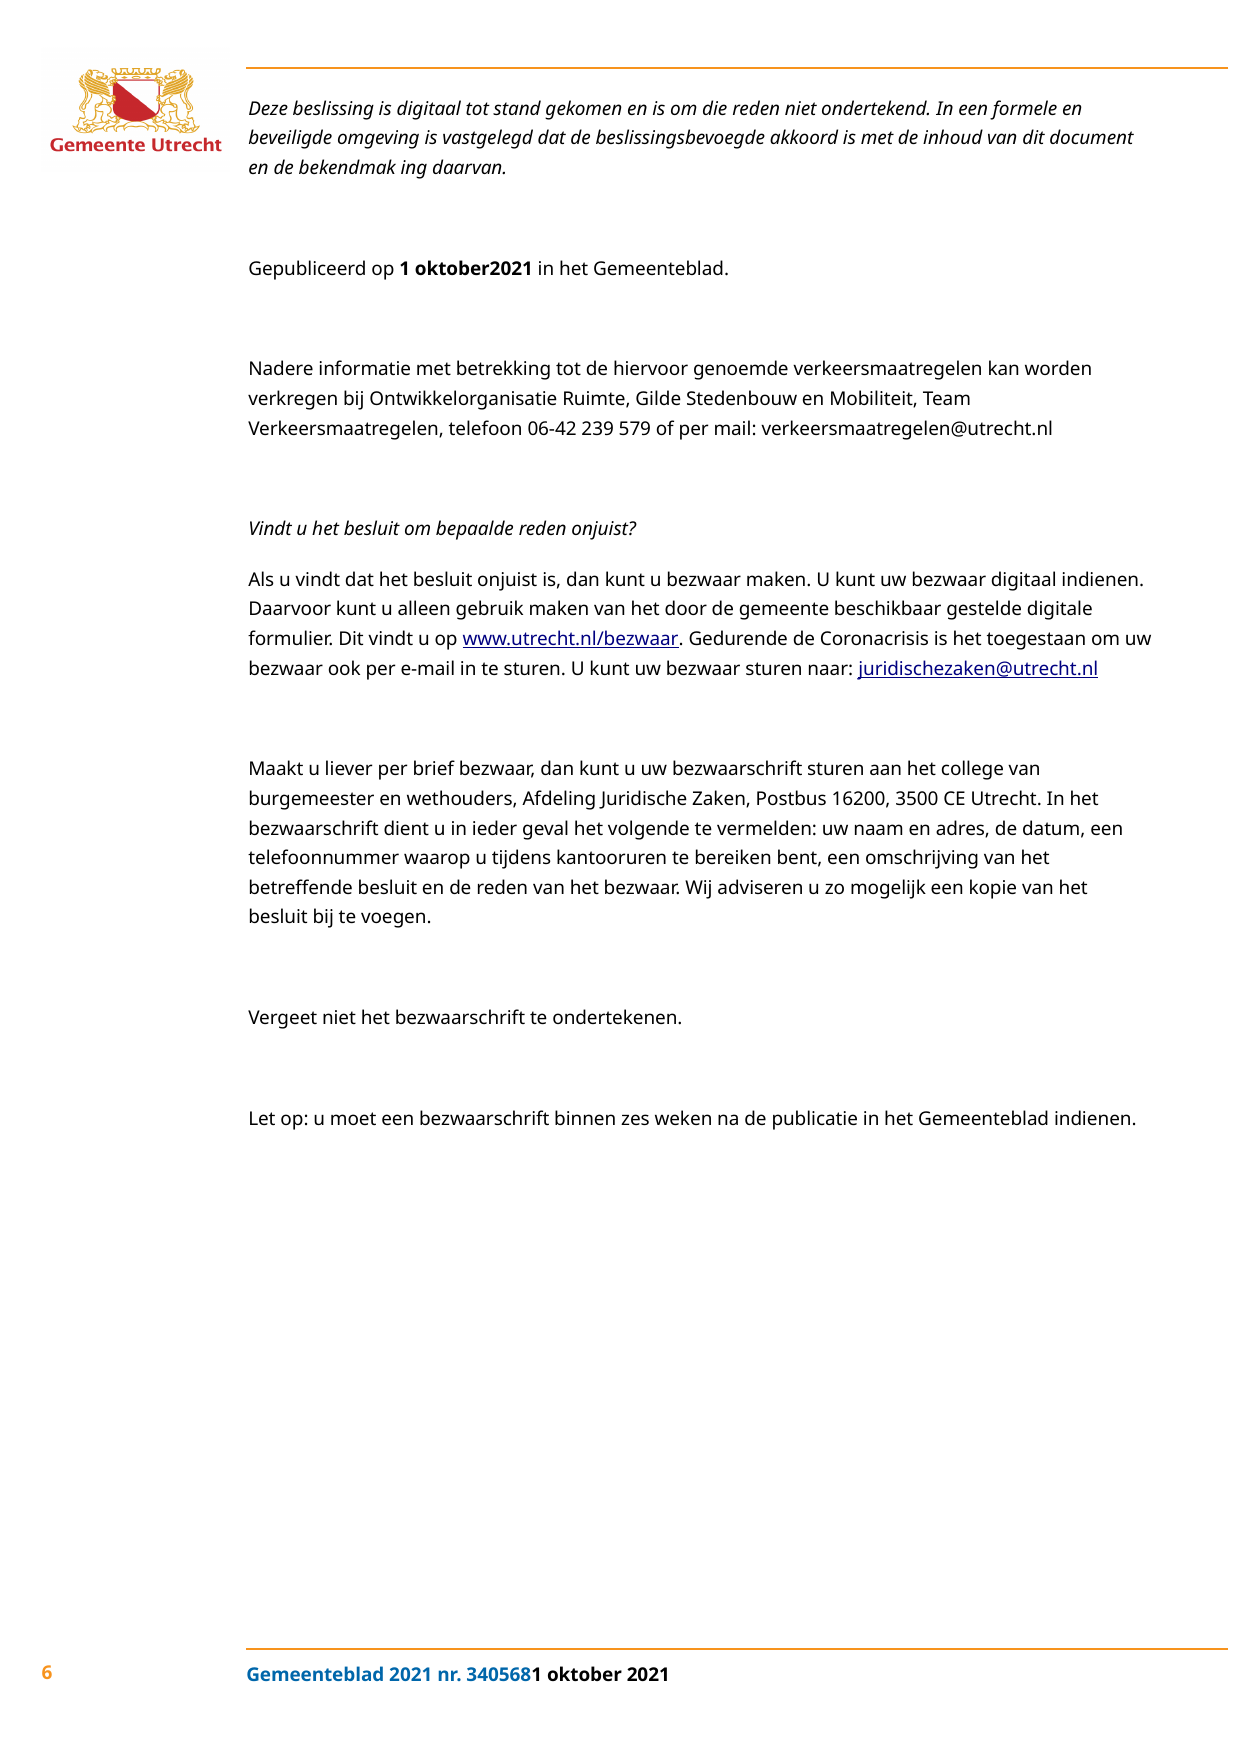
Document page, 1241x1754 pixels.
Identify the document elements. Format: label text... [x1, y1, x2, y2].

text Vergeet niet het bezwaarschrift te ondertekenen. [248, 1004, 1152, 1030]
text Let op: u moet een bezwaarschrift binnen zes weken na de publicatie in het Gemeenteblad indienen. [248, 1105, 1152, 1131]
text Maakt u liever per brief bezwaar, dan kunt u uw bezwaarschrift sturen aan het college van burgemeester en wethouders, Afdeling Juridische Zaken, Postbus 16200, 3500 CE Utrecht. In het bezwaarschrift dient u in ieder geval het volgende te vermelden: uw naam en adres, de datum, een telefoonnummer waarop u tijdens kantooruren te bereiken bent, een omschrijving van het betreffende besluit en de reden van het bezwaar. Wij adviseren u zo mogelijk een kopie van het besluit bij te voegen. [248, 756, 1152, 929]
text Gepubliceerd op 1 oktober2021 in het Gemeenteblad. [248, 255, 1152, 281]
text Als u vindt dat het besluit onjuist is, dan kunt u bezwaar maken. U kunt uw bezwaar digitaal indienen. Daarvoor kunt u alleen gebruik maken van het door de gemeente beschikbaar gestelde digitale formulier. Dit vindt u op www.utrecht.nl/bezwaar. Gedurende de Coronacrisis is het toegestaan om uw bezwaar ook per e-mail in te sturen. U kunt uw bezwaar sturen naar: juridischezaken@utrecht.nl [248, 566, 1152, 681]
picture [41, 47, 231, 172]
text Vindt u het besluit om bepaalde reden onjuist? [248, 516, 1152, 541]
text Deze beslissing is digitaal tot stand gekomen en is om die reden niet ondertekend. In een formele en beveiligde omgeving is vastgelegd dat de beslissingsbevoegde akkoord is met de inhoud van dit document en de bekendmak ing daarvan. [248, 95, 1152, 180]
text Nadere informatie met betrekking tot de hiervoor genoemde verkeersmaatregelen kan worden verkregen bij Ontwikkelorganisatie Ruimte, Gilde Stedenbouw en Mobiliteit, Team Verkeersmaatregelen, telefoon 06-42 239 579 of per mail: verkeersmaatregelen@utrecht.nl [248, 356, 1152, 441]
